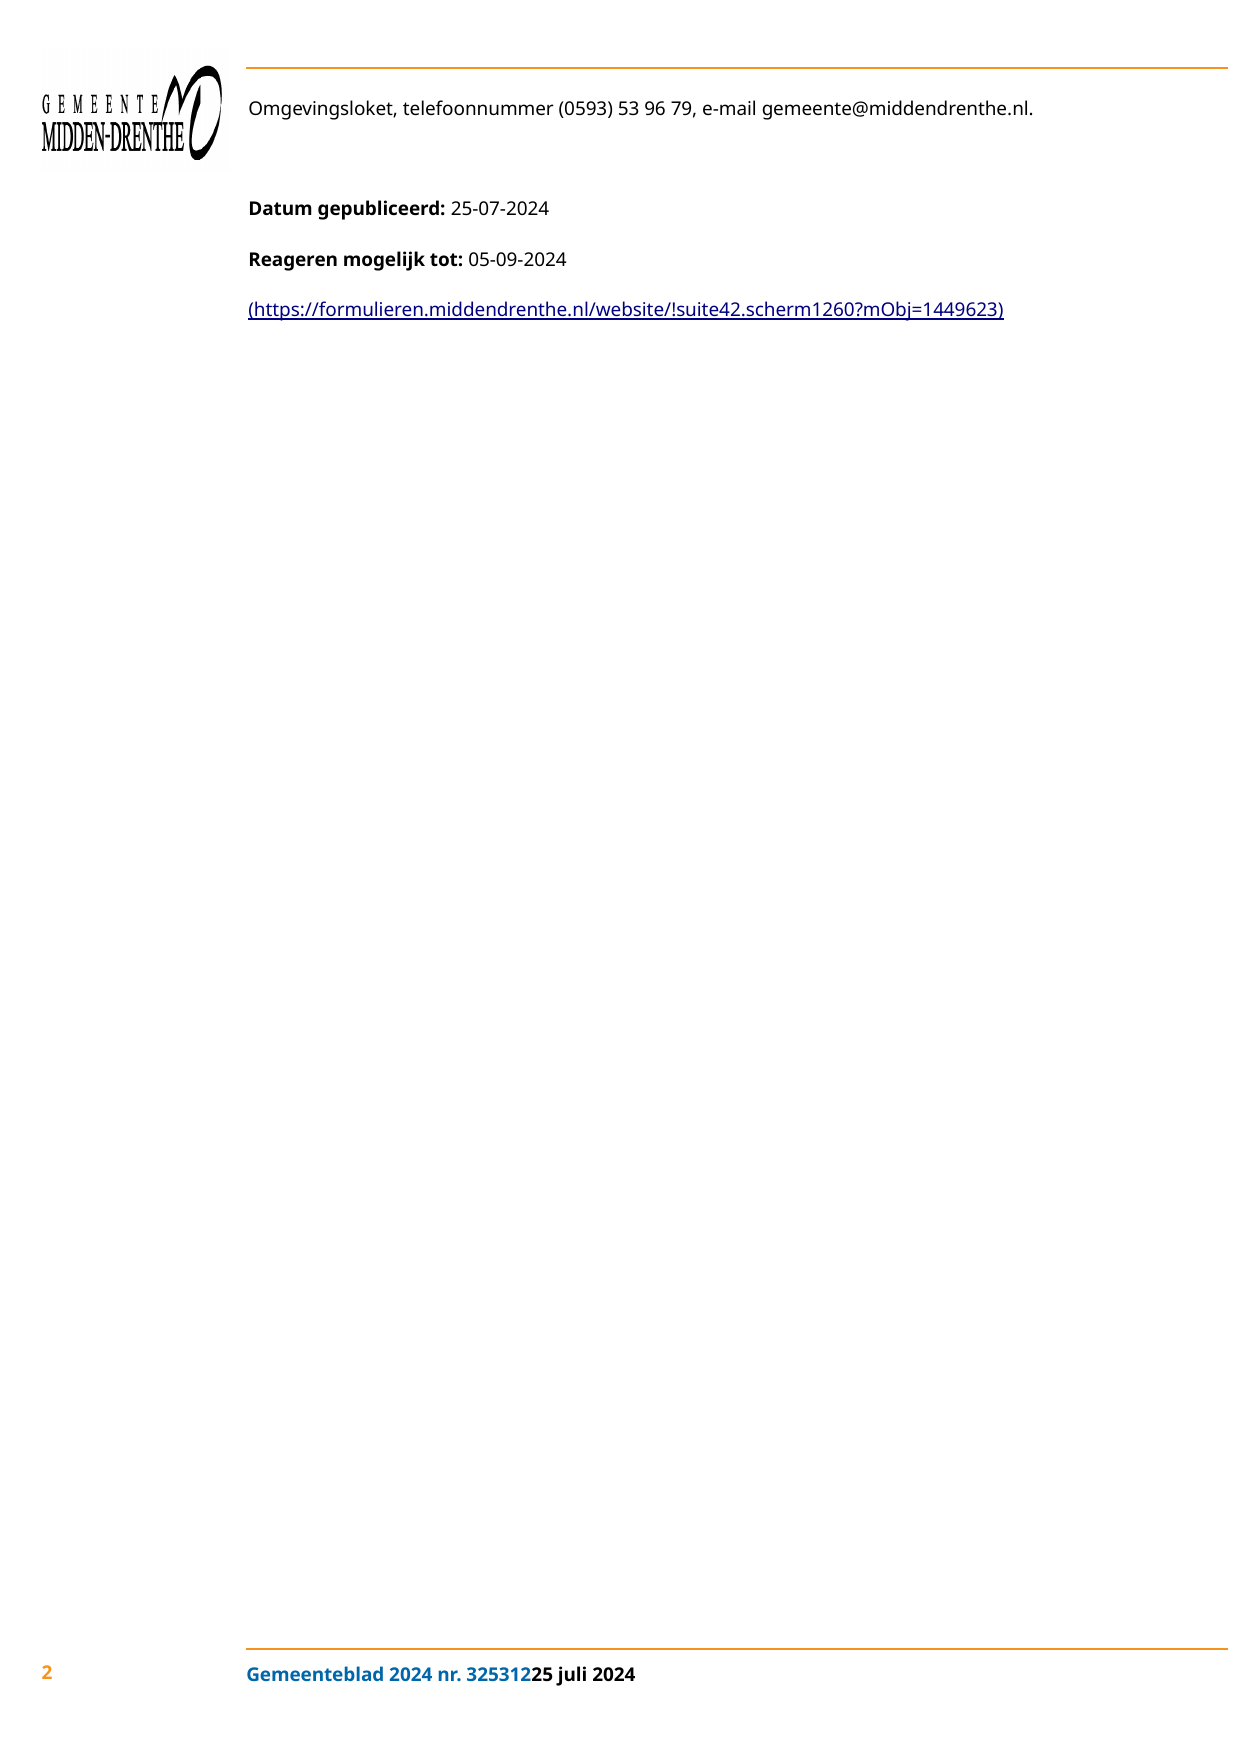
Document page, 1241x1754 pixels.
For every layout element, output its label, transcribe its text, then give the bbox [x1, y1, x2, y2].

picture [41, 47, 231, 172]
text (https://formulieren.middendrenthe.nl/website/!suite42.scherm1260?mObj=1449623) [248, 296, 1152, 322]
text Omgevingsloket, telefoonnummer (0593) 53 96 79, e-mail gemeente@middendrenthe.nl. [248, 95, 1152, 121]
text Reageren mogelijk tot: 05-09-2024 [248, 246, 1152, 272]
text Datum gepubliceerd: 25-07-2024 [248, 196, 1152, 221]
